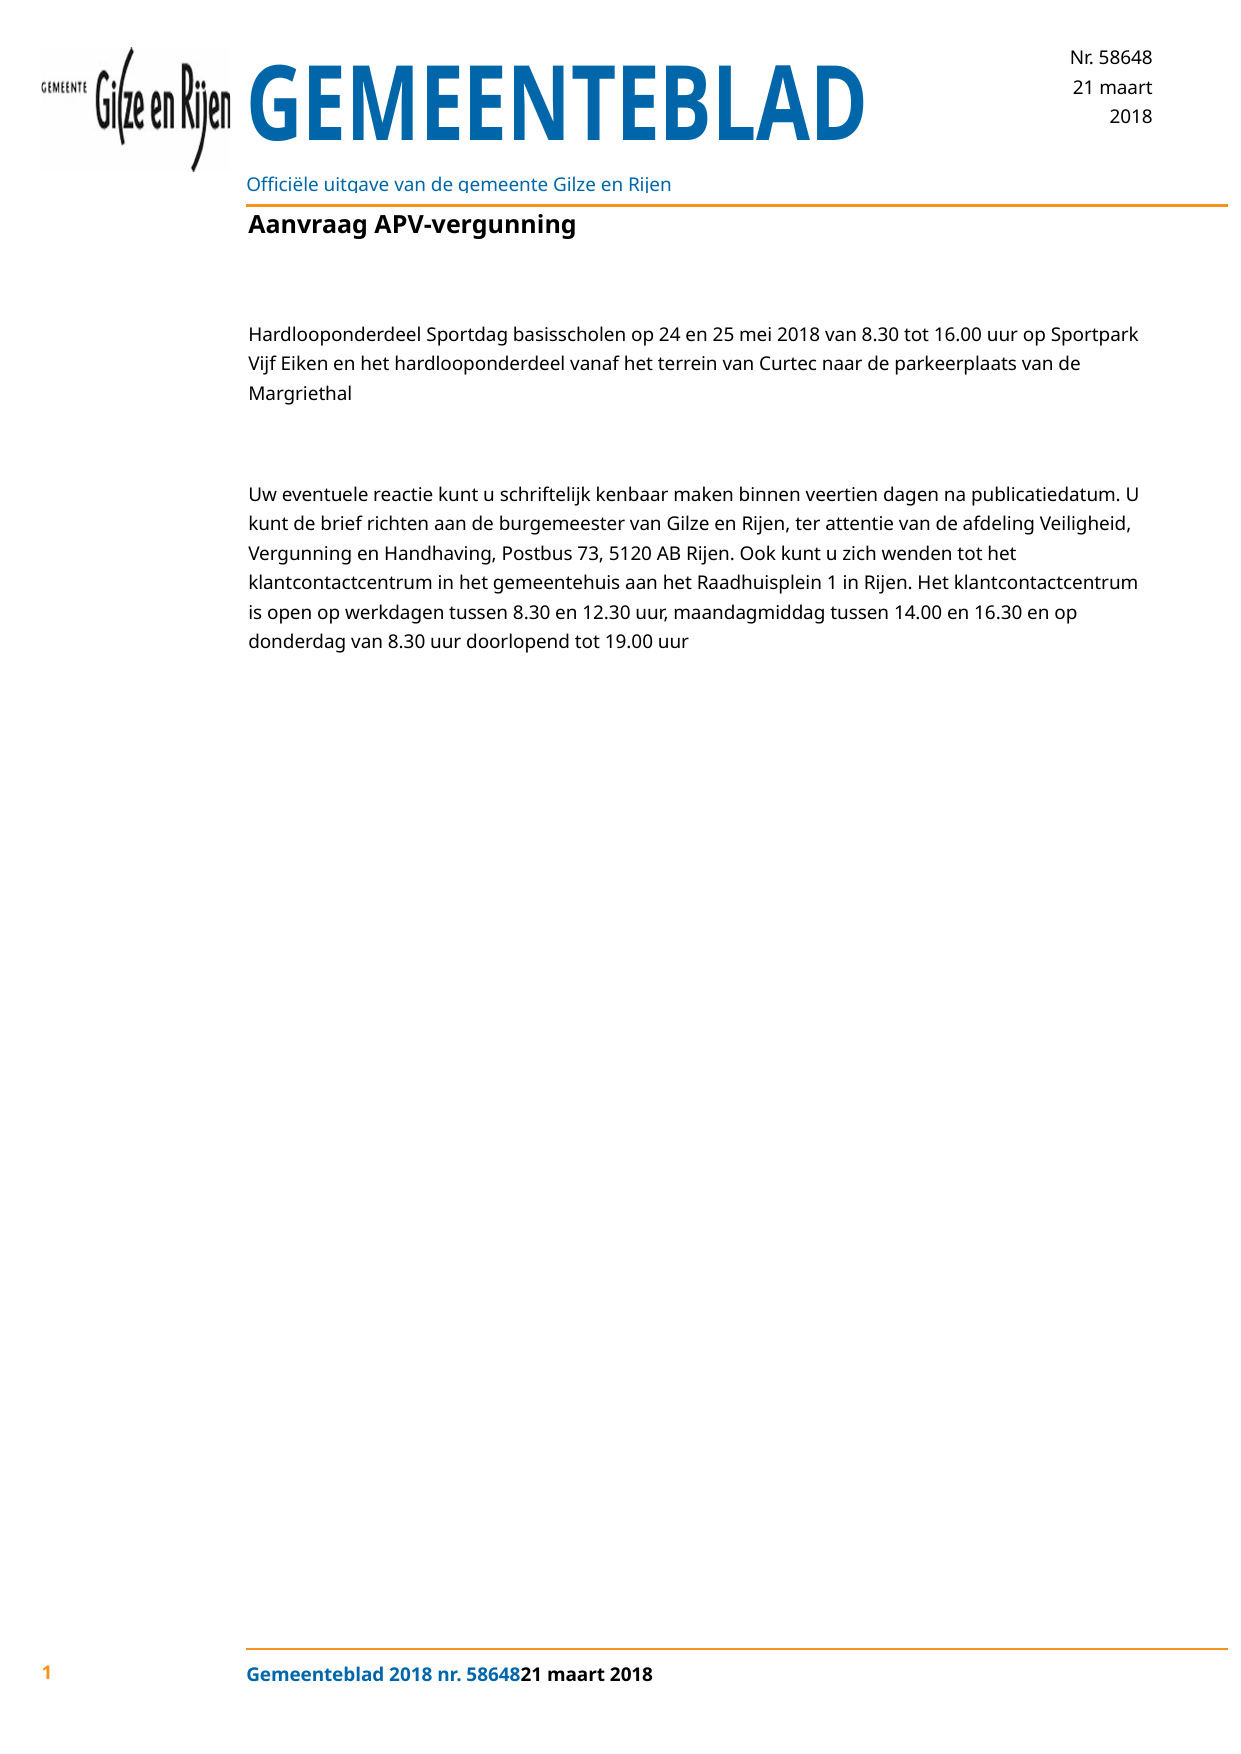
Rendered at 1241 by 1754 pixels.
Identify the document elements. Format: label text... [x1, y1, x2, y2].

picture [41, 47, 231, 172]
text Aanvraag APV-vergunning [248, 207, 1152, 241]
text Uw eventuele reactie kunt u schriftelijk kenbaar maken binnen veertien dagen na publicatiedatum. U kunt de brief richten aan de burgemeester van Gilze en Rijen, ter attentie van de afdeling Veiligheid, Vergunning en Handhaving, Postbus 73, 5120 AB Rijen. Ook kunt u zich wenden tot het klantcontactcentrum in het gemeentehuis aan het Raadhuisplein 1 in Rijen. Het klantcontactcentrum is open op werkdagen tussen 8.30 en 12.30 uur, maandagmiddag tussen 14.00 en 16.30 en op donderdag van 8.30 uur doorlopend tot 19.00 uur [248, 481, 1152, 654]
text Hardlooponderdeel Sportdag basisscholen op 24 en 25 mei 2018 van 8.30 tot 16.00 uur op Sportpark Vijf Eiken en het hardlooponderdeel vanaf het terrein van Curtec naar de parkeerplaats van de Margriethal [248, 321, 1152, 406]
